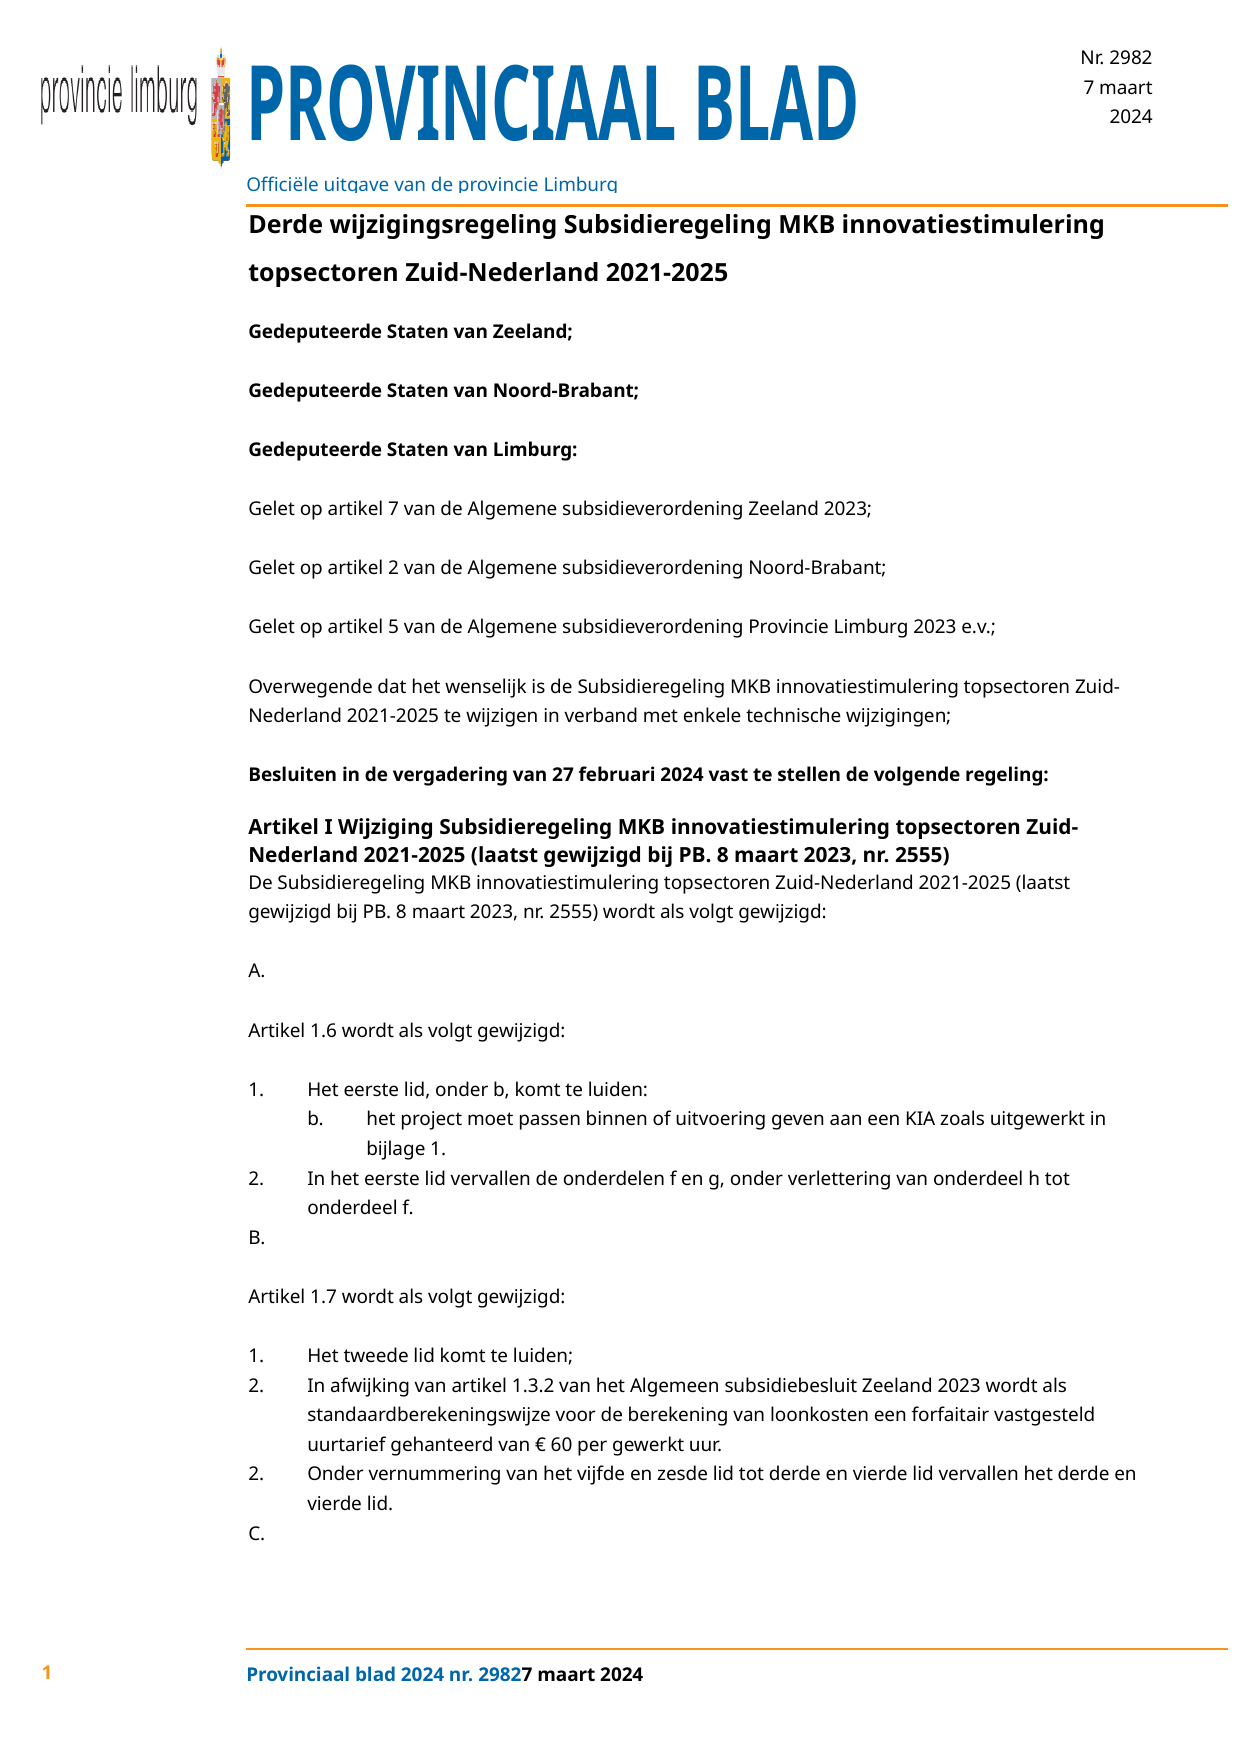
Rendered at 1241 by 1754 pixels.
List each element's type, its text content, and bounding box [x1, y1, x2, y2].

list Het eerste lid, onder b, komt te luiden: [248, 1076, 1152, 1102]
list Het tweede lid komt te luiden; [248, 1342, 1152, 1368]
text Overwegende dat het wenselijk is de Subsidieregeling MKB innovatiestimulering topsectoren Zuid-Nederland 2021-2025 te wijzigen in verband met enkele technische wijzigingen; [248, 673, 1152, 728]
text Gedeputeerde Staten van Zeeland; [248, 318, 1152, 344]
text Artikel 1.7 wordt als volgt gewijzigd: [248, 1283, 1152, 1309]
list Onder vernummering van het vijfde en zesde lid tot derde en vierde lid vervallen het derde en vierde lid. [248, 1461, 1152, 1516]
text Artikel I Wijziging Subsidieregeling MKB innovatiestimulering topsectoren Zuid-Nederland 2021-2025 (laatst gewijzigd bij PB. 8 maart 2023, nr. 2555) [248, 812, 1152, 869]
text Gelet op artikel 5 van de Algemene subsidieverordening Provincie Limburg 2023 e.v.; [248, 614, 1152, 639]
list het project moet passen binnen of uitvoering geven aan een KIA zoals uitgewerkt in bijlage 1. [307, 1106, 1152, 1161]
text Artikel 1.6 wordt als volgt gewijzigd: [248, 1017, 1152, 1043]
text Gelet op artikel 2 van de Algemene subsidieverordening Noord-Brabant; [248, 554, 1152, 580]
text B. [248, 1224, 1152, 1250]
text De Subsidieregeling MKB innovatiestimulering topsectoren Zuid-Nederland 2021-2025 (laatst gewijzigd bij PB. 8 maart 2023, nr. 2555) wordt als volgt gewijzigd: [248, 869, 1152, 924]
text C. [248, 1520, 1152, 1546]
text Gedeputeerde Staten van Noord-Brabant; [248, 377, 1152, 403]
picture [41, 47, 231, 172]
text Gelet op artikel 7 van de Algemene subsidieverordening Zeeland 2023; [248, 495, 1152, 521]
list In het eerste lid vervallen de onderdelen f en g, onder verlettering van onderdeel h tot onderdeel f. [248, 1165, 1152, 1220]
text Gedeputeerde Staten van Limburg: [248, 436, 1152, 462]
text Derde wijzigingsregeling Subsidieregeling MKB innovatiestimulering topsectoren Zuid-Nederland 2021-2025 [248, 207, 1152, 288]
text Besluiten in de vergadering van 27 februari 2024 vast te stellen de volgende regeling: [248, 762, 1152, 787]
text A. [248, 958, 1152, 983]
list In afwijking van artikel 1.3.2 van het Algemeen subsidiebesluit Zeeland 2023 wordt als standaardberekeningswijze voor de berekening van loonkosten een forfaitair vastgesteld uurtarief gehanteerd van € 60 per gewerkt uur. [248, 1372, 1152, 1457]
